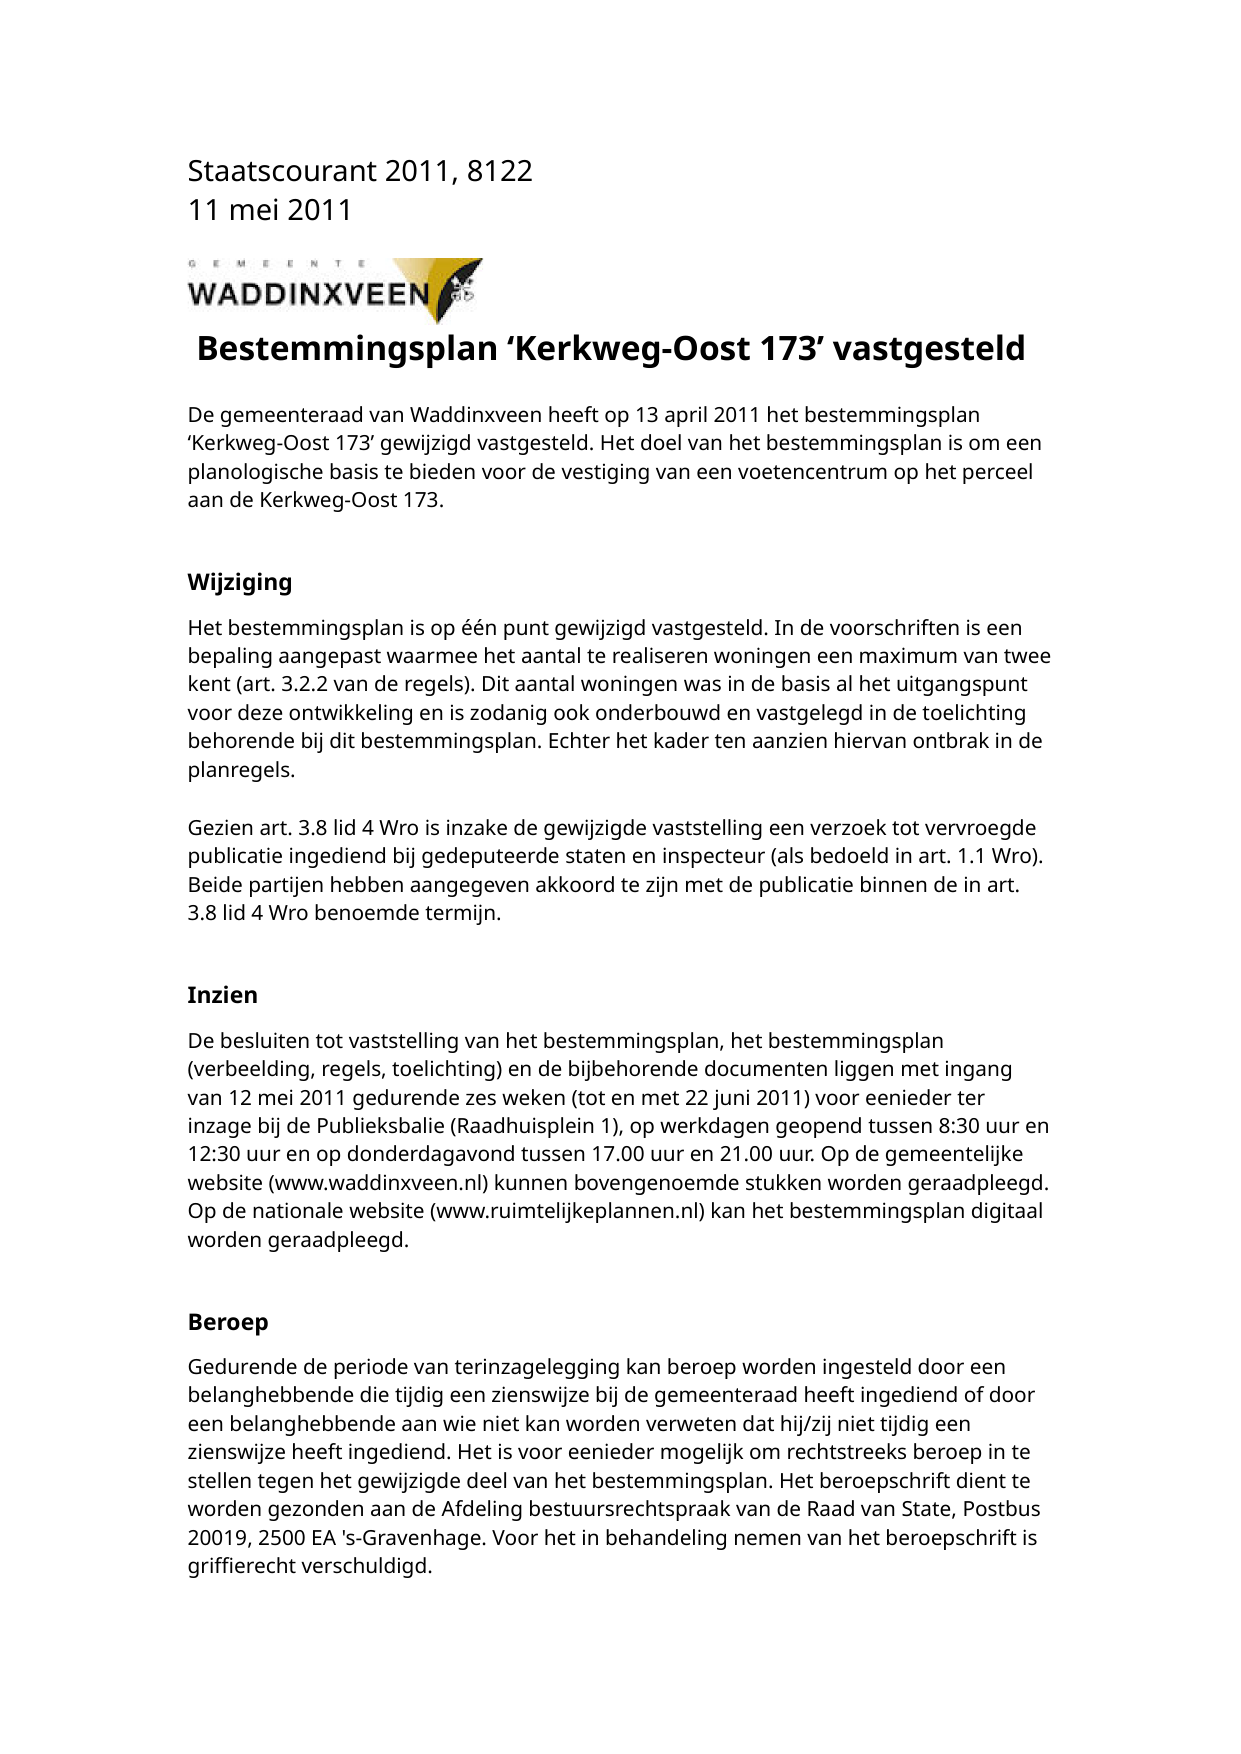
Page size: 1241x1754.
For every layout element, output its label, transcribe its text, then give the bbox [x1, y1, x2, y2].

text 11 mei 2011 [187, 190, 1053, 229]
subtitle Wijziging [187, 566, 1053, 598]
picture [187, 258, 484, 325]
text Gezien art. 3.8 lid 4 Wro is inzake de gewijzigde vaststelling een verzoek tot vervroegde publicatie ingediend bij gedeputeerde staten en inspecteur (als bedoeld in art. 1.1 Wro). Beide partijen hebben aangegeven akkoord te zijn met de publicatie binnen de in art. 3.8 lid 4 Wro benoemde termijn. [187, 813, 1053, 927]
subtitle Bestemmingsplan ‘Kerkweg-Oost 173’ vastgesteld [187, 271, 1053, 370]
text De gemeenteraad van Waddinxveen heeft op 13 april 2011 het bestemmingsplan ‘Kerkweg-Oost 173’ gewijzigd vastgesteld. Het doel van het bestemmingsplan is om een planologische basis te bieden voor de vestiging van een voetencentrum op het perceel aan de Kerkweg-Oost 173. [187, 400, 1053, 514]
subtitle Beroep [187, 1306, 1053, 1337]
text Gedurende de periode van terinzagelegging kan beroep worden ingesteld door een belanghebbende die tijdig een zienswijze bij de gemeenteraad heeft ingediend of door een belanghebbende aan wie niet kan worden verweten dat hij/zij niet tijdig een zienswijze heeft ingediend. Het is voor eenieder mogelijk om rechtstreeks beroep in te stellen tegen het gewijzigde deel van het bestemmingsplan. Het beroepschrift dient te worden gezonden aan de Afdeling bestuursrechtspraak van de Raad van State, Postbus 20019, 2500 EA 's-Gravenhage. Voor het in behandeling nemen van het beroepschrift is griffierecht verschuldigd. [187, 1352, 1053, 1579]
text Staatscourant 2011, 8122 [187, 150, 1053, 190]
subtitle Inzien [187, 979, 1053, 1011]
text Het bestemmingsplan is op één punt gewijzigd vastgesteld. In de voorschriften is een bepaling aangepast waarmee het aantal te realiseren woningen een maximum van twee kent (art. 3.2.2 van de regels). Dit aantal woningen was in de basis al het uitgangspunt voor deze ontwikkeling en is zodanig ook onderbouwd en vastgelegd in de toelichting behorende bij dit bestemmingsplan. Echter het kader ten aanzien hiervan ontbrak in de planregels. [187, 613, 1053, 783]
text De besluiten tot vaststelling van het bestemmingsplan, het bestemmingsplan (verbeelding, regels, toelichting) en de bijbehorende documenten liggen met ingang van 12 mei 2011 gedurende zes weken (tot en met 22 juni 2011) voor eenieder ter inzage bij de Publieksbalie (Raadhuisplein 1), op werkdagen geopend tussen 8:30 uur en 12:30 uur en op donderdagavond tussen 17.00 uur en 21.00 uur. Op de gemeentelijke website (www.waddinxveen.nl) kunnen bovengenoemde stukken worden geraadpleegd. Op de nationale website (www.ruimtelijkeplannen.nl) kan het bestemmingsplan digitaal worden geraadpleegd. [187, 1026, 1053, 1253]
